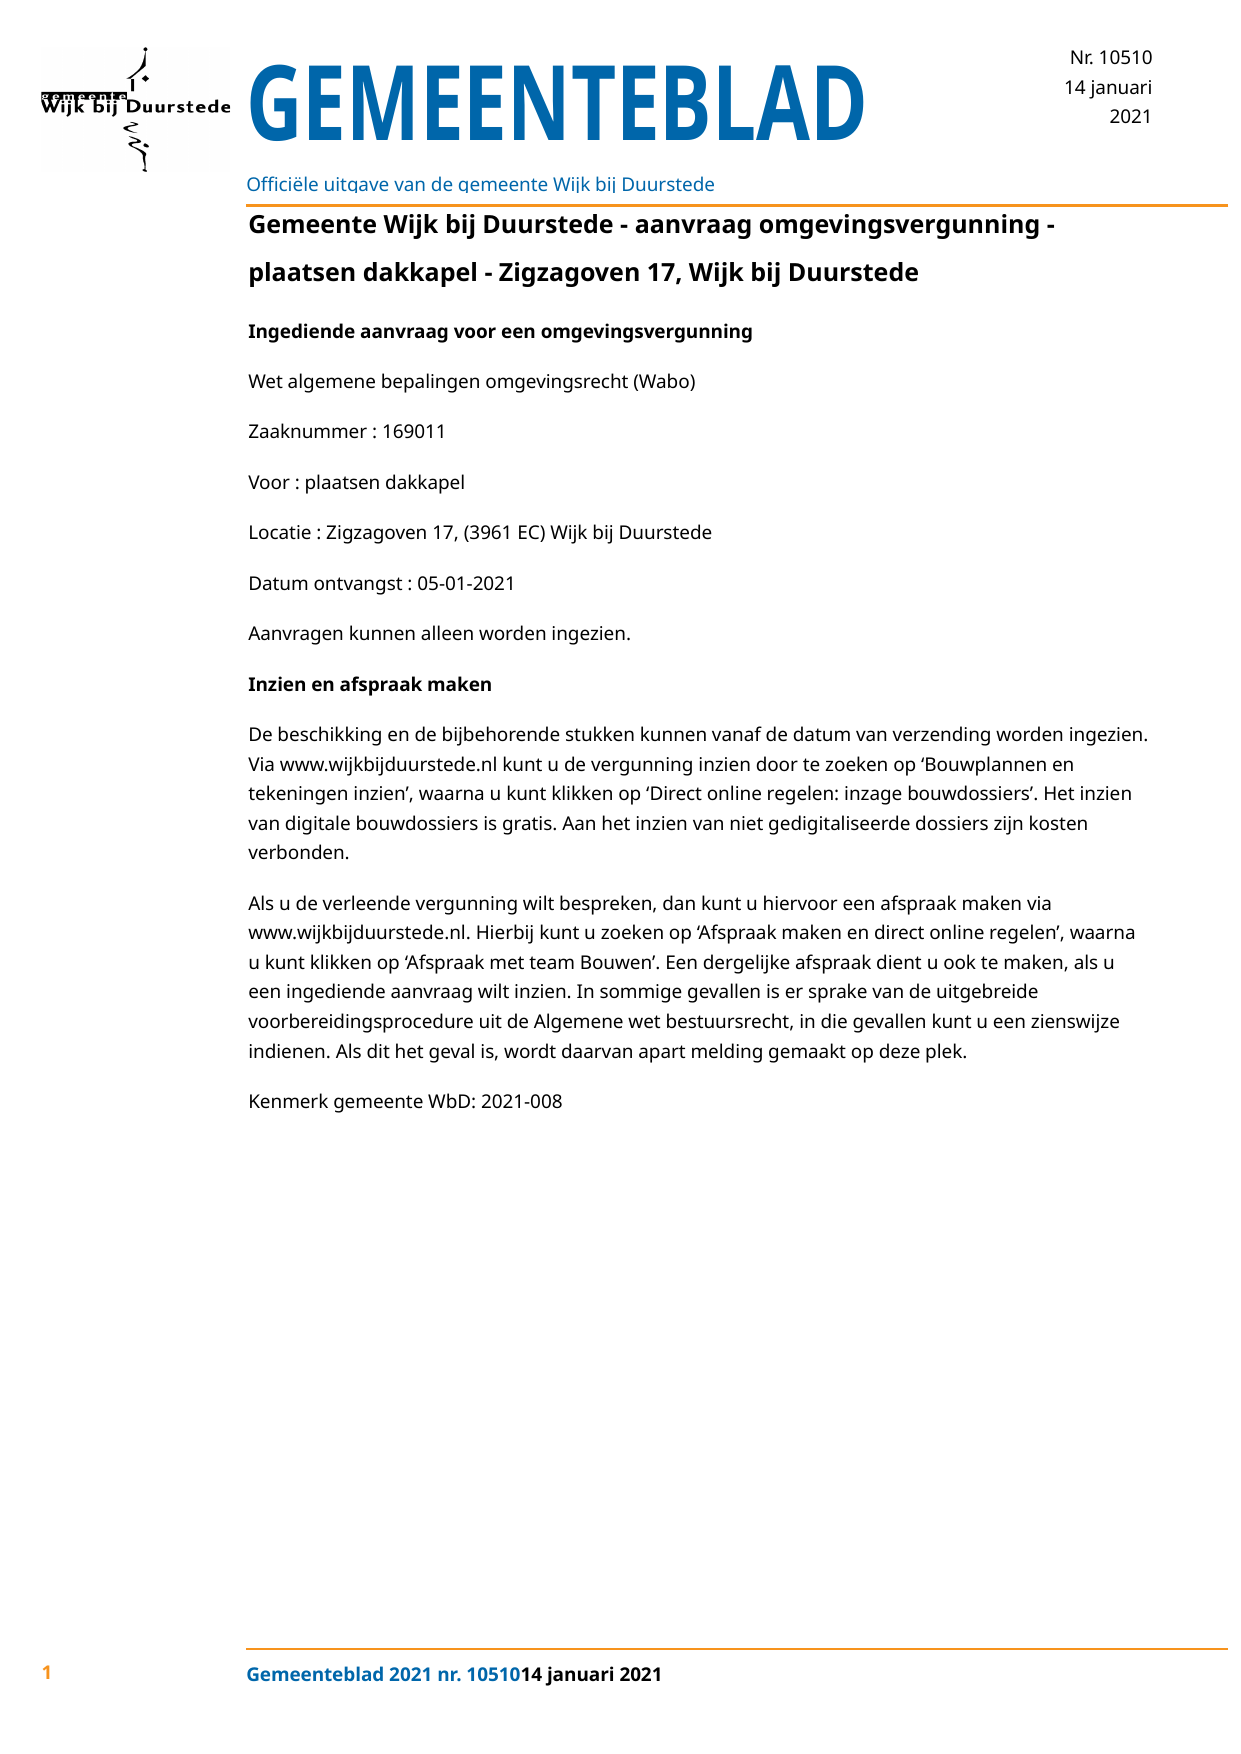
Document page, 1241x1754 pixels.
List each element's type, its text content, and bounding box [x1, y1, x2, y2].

text Locatie : Zigzagoven 17, (3961 EC) Wijk bij Duurstede [248, 519, 1152, 545]
text Wet algemene bepalingen omgevingsrecht (Wabo) [248, 368, 1152, 394]
text Aanvragen kunnen alleen worden ingezien. [248, 620, 1152, 646]
picture [41, 47, 231, 172]
text De beschikking en de bijbehorende stukken kunnen vanaf de datum van verzending worden ingezien. Via www.wijkbijduurstede.nl kunt u de vergunning inzien door te zoeken op ‘Bouwplannen en tekeningen inzien’, waarna u kunt klikken op ‘Direct online regelen: inzage bouwdossiers’. Het inzien van digitale bouwdossiers is gratis. Aan het inzien van niet gedigitaliseerde dossiers zijn kosten verbonden. [248, 721, 1152, 865]
text Voor : plaatsen dakkapel [248, 469, 1152, 495]
text Gemeente Wijk bij Duurstede - aanvraag omgevingsvergunning - plaatsen dakkapel - Zigzagoven 17, Wijk bij Duurstede [248, 207, 1152, 288]
text Zaaknummer : 169011 [248, 419, 1152, 444]
text Kenmerk gemeente WbD: 2021-008 [248, 1088, 1152, 1114]
text Datum ontvangst : 05-01-2021 [248, 570, 1152, 596]
text Ingediende aanvraag voor een omgevingsvergunning [248, 318, 1152, 344]
text Als u de verleende vergunning wilt bespreken, dan kunt u hiervoor een afspraak maken via www.wijkbijduurstede.nl. Hierbij kunt u zoeken op ‘Afspraak maken en direct online regelen’, waarna u kunt klikken op ‘Afspraak met team Bouwen’. Een dergelijke afspraak dient u ook te maken, als u een ingediende aanvraag wilt inzien. In sommige gevallen is er sprake van de uitgebreide voorbereidingsprocedure uit de Algemene wet bestuursrecht, in die gevallen kunt u een zienswijze indienen. Als dit het geval is, wordt daarvan apart melding gemaakt op deze plek. [248, 890, 1152, 1064]
text Inzien en afspraak maken [248, 671, 1152, 697]
